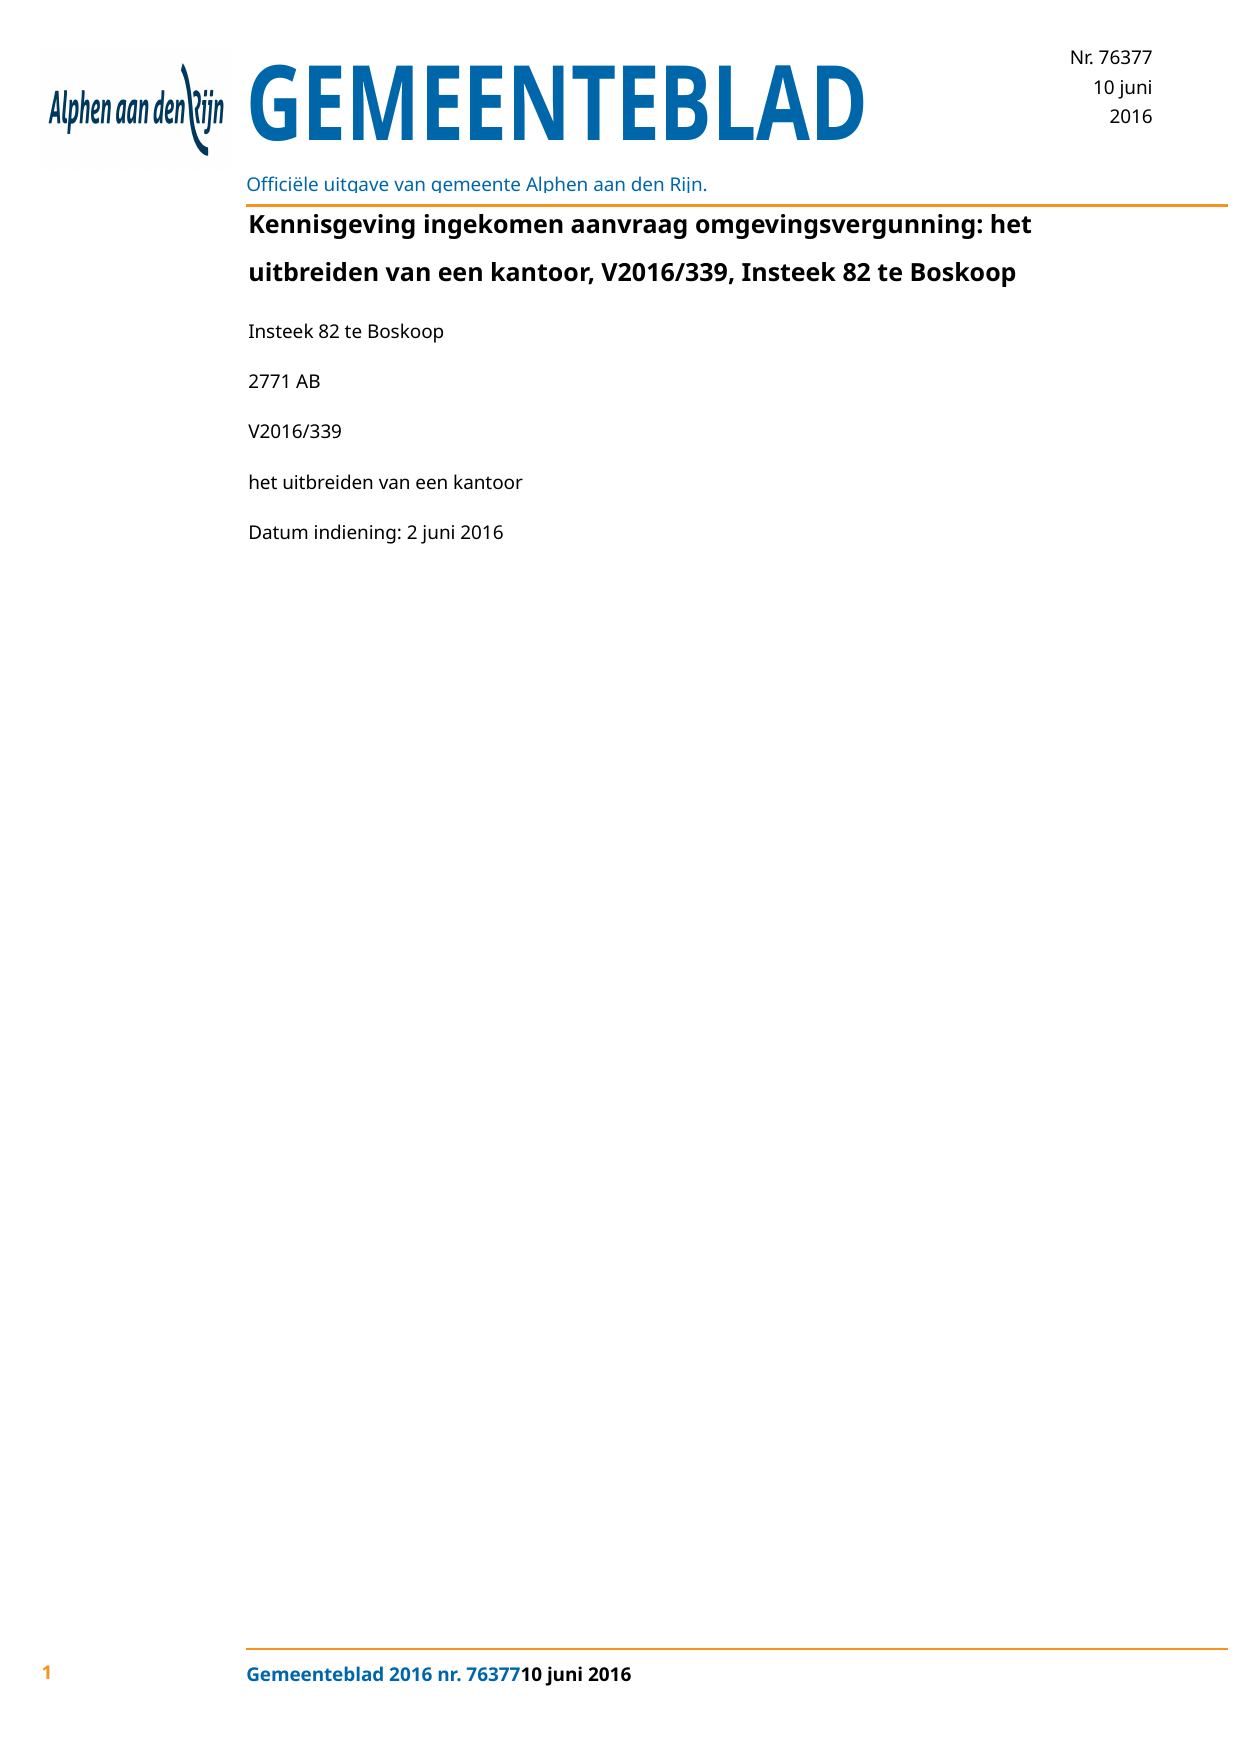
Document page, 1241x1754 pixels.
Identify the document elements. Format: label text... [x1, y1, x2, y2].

text 2771 AB [248, 368, 1152, 394]
picture [41, 47, 231, 172]
text V2016/339 [248, 419, 1152, 444]
text Datum indiening: 2 juni 2016 [248, 519, 1152, 545]
text Insteek 82 te Boskoop [248, 318, 1152, 344]
text Kennisgeving ingekomen aanvraag omgevingsvergunning: het uitbreiden van een kantoor, V2016/339, Insteek 82 te Boskoop [248, 207, 1152, 288]
text het uitbreiden van een kantoor [248, 469, 1152, 495]
